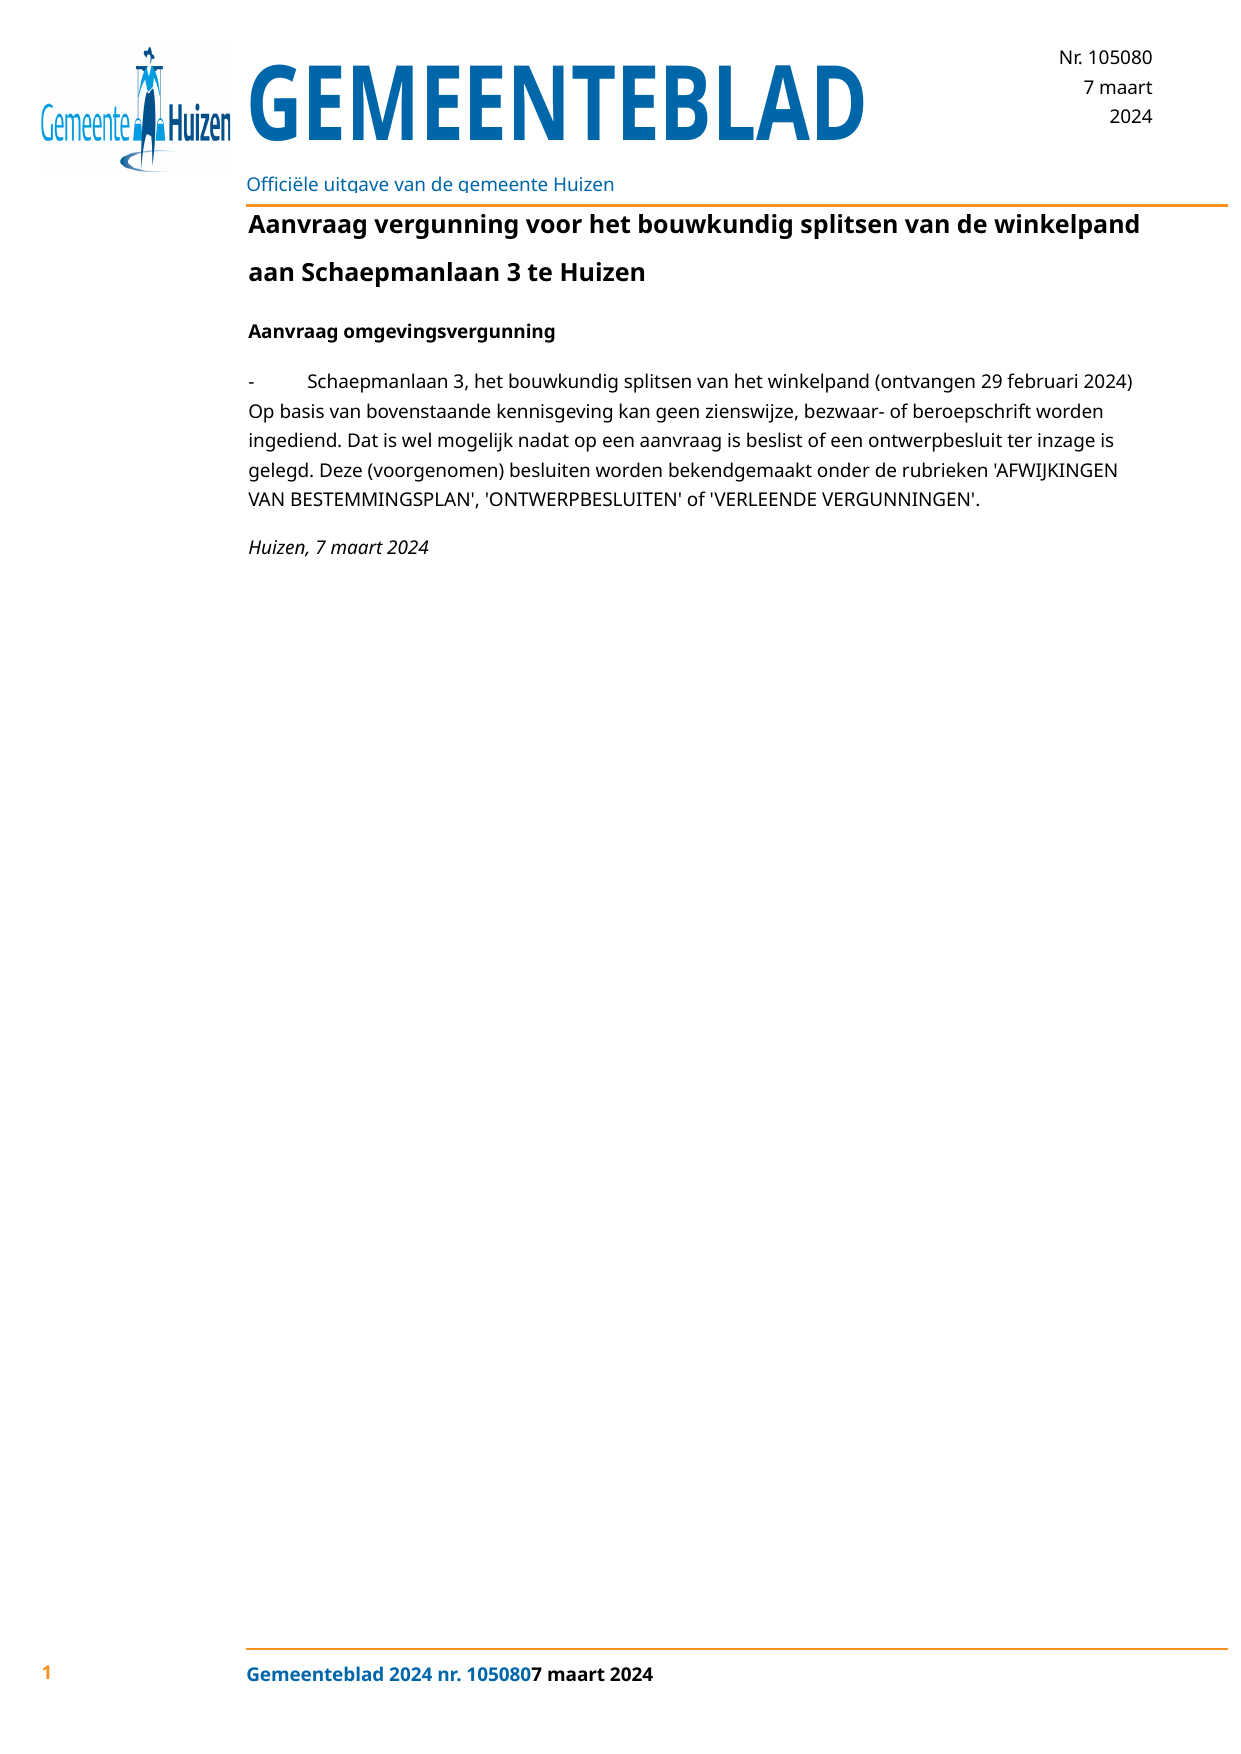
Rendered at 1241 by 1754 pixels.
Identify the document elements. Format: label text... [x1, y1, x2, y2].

text Aanvraag omgevingsvergunning [248, 318, 1152, 344]
picture [41, 47, 231, 172]
text Op basis van bovenstaande kennisgeving kan geen zienswijze, bezwaar- of beroepschrift worden ingediend. Dat is wel mogelijk nadat op een aanvraag is beslist of een ontwerpbesluit ter inzage is gelegd. Deze (voorgenomen) besluiten worden bekendgemaakt onder de rubrieken 'AFWIJKINGEN VAN BESTEMMINGSPLAN', 'ONTWERPBESLUITEN' of 'VERLEENDE VERGUNNINGEN'. [248, 398, 1152, 512]
text Huizen, 7 maart 2024 [248, 534, 1152, 560]
text Aanvraag vergunning voor het bouwkundig splitsen van de winkelpand aan Schaepmanlaan 3 te Huizen [248, 207, 1152, 288]
list Schaepmanlaan 3, het bouwkundig splitsen van het winkelpand (ontvangen 29 februari 2024) [248, 368, 1152, 394]
